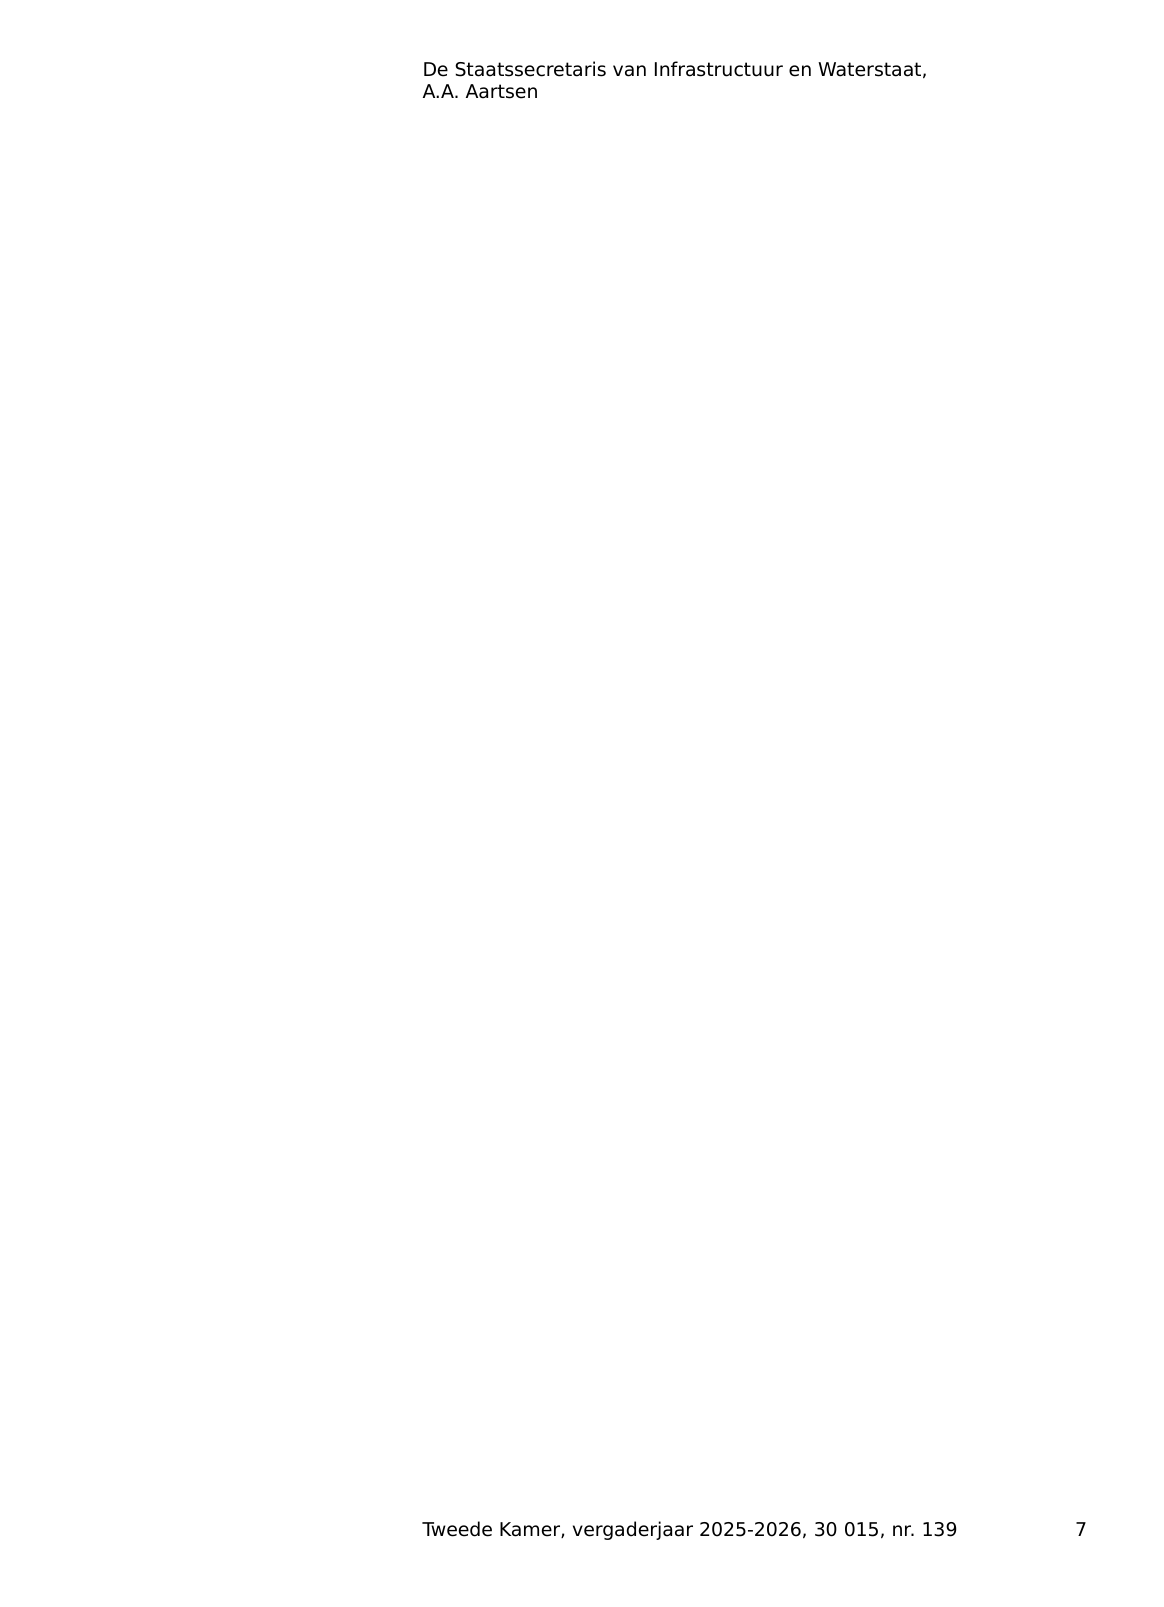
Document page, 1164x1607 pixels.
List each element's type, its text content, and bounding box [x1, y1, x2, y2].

text De Staatssecretaris van Infrastructuur en Waterstaat, A.A. Aartsen [422, 59, 1087, 103]
